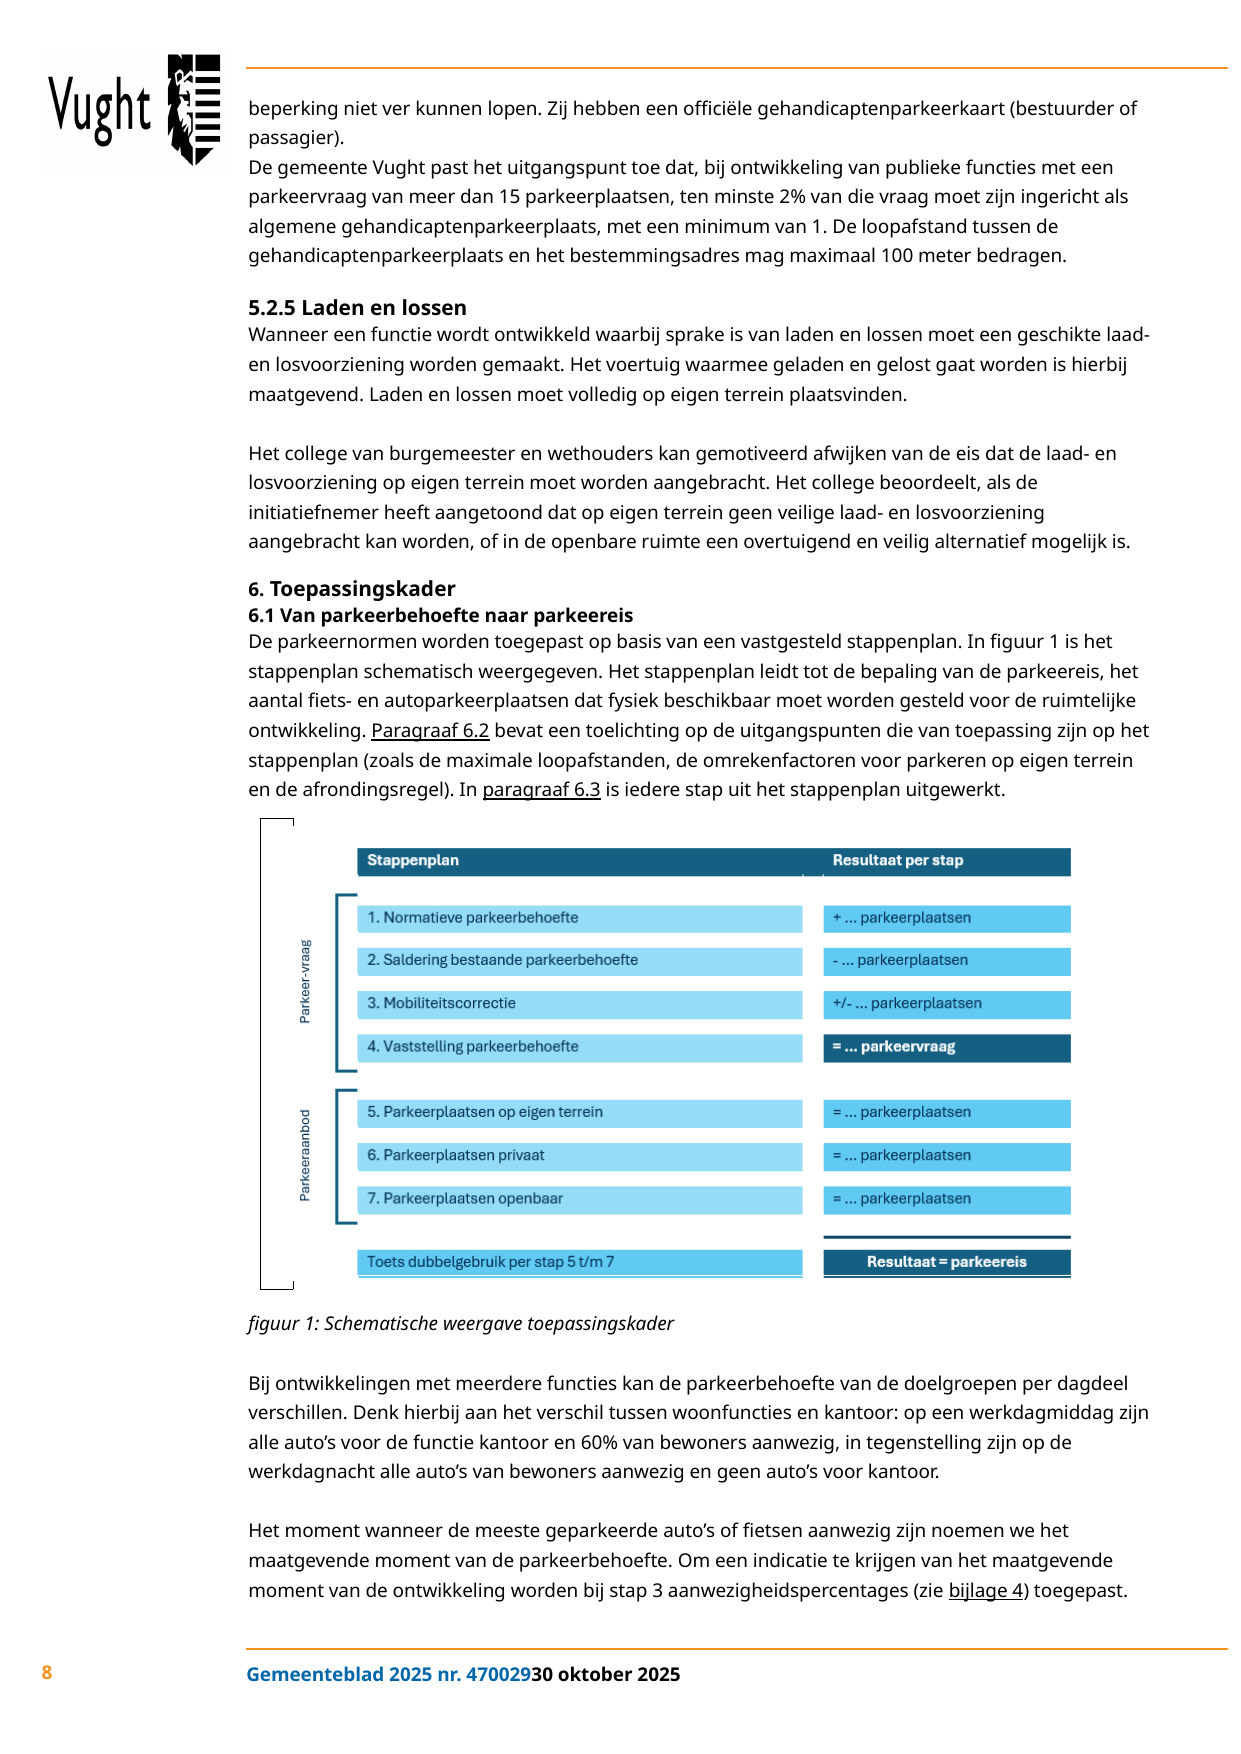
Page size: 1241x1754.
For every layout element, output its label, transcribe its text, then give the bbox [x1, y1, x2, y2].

text 5.2.5 Laden en lossen [248, 293, 1152, 322]
picture [41, 47, 231, 172]
text Het college van burgemeester en wethouders kan gemotiveerd afwijken van de eis dat de laad- en losvoorziening op eigen terrein moet worden aangebracht. Het college beoordeelt, als de initiatiefnemer heeft aangetoond dat op eigen terrein geen veilige laad- en losvoorziening aangebracht kan worden, of in de openbare ruimte een overtuigend en veilig alternatief mogelijk is. [248, 440, 1152, 554]
text beperking niet ver kunnen lopen. Zij hebben een officiële gehandicaptenparkeerkaart (bestuurder of passagier). [248, 95, 1152, 150]
text De parkeernormen worden toegepast op basis van een vastgesteld stappenplan. In figuur 1 is het stappenplan schematisch weergegeven. Het stappenplan leidt tot de bepaling van de parkeereis, het aantal fiets- en autoparkeerplaatsen dat fysiek beschikbaar moet worden gesteld voor de ruimtelijke ontwikkeling. Paragraaf 6.2 bevat een toelichting op de uitgangspunten die van toepassing zijn op het stappenplan (zoals de maximale loopafstanden, de omrekenfactoren voor parkeren op eigen terrein en de afrondingsregel). In paragraaf 6.3 is iedere stap uit het stappenplan uitgewerkt. [248, 628, 1152, 802]
text Het moment wanneer de meeste geparkeerde auto’s of fietsen aanwezig zijn noemen we het maatgevende moment van de parkeerbehoefte. Om een indicatie te krijgen van het maatgevende moment van de ontwikkeling worden bij stap 3 aanwezigheidspercentages (zie bijlage 4) toegepast. [248, 1518, 1152, 1603]
text De gemeente Vught past het uitgangspunt toe dat, bij ontwikkeling van publieke functies met een parkeervraag van meer dan 15 parkeerplaatsen, ten minste 2% van die vraag moet zijn ingericht als algemene gehandicaptenparkeerplaats, met een minimum van 1. De loopafstand tussen de gehandicaptenparkeerplaats en het bestemmingsadres mag maximaal 100 meter bedragen. [248, 154, 1152, 268]
text 6.1 Van parkeerbehoefte naar parkeereis [248, 603, 1152, 628]
text Wanneer een functie wordt ontwikkeld waarbij sprake is van laden en lossen moet een geschikte laad- en losvoorziening worden gemaakt. Het voertuig waarmee geladen en gelost gaat worden is hierbij maatgevend. Laden en lossen moet volledig op eigen terrein plaatsvinden. [248, 322, 1152, 406]
text Bij ontwikkelingen met meerdere functies kan de parkeerbehoefte van de doelgroepen per dagdeel verschillen. Denk hierbij aan het verschil tussen woonfuncties en kantoor: op een werkdagmiddag zijn alle auto’s voor de functie kantoor en 60% van bewoners aanwezig, in tegenstelling zijn op de werkdagnacht alle auto’s van bewoners aanwezig en geen auto’s voor kantoor. [248, 1370, 1152, 1484]
text 6. Toepassingskader [248, 574, 1152, 603]
picture [268, 826, 1096, 1281]
text figuur 1: Schematische weergave toepassingskader [248, 1311, 1152, 1336]
